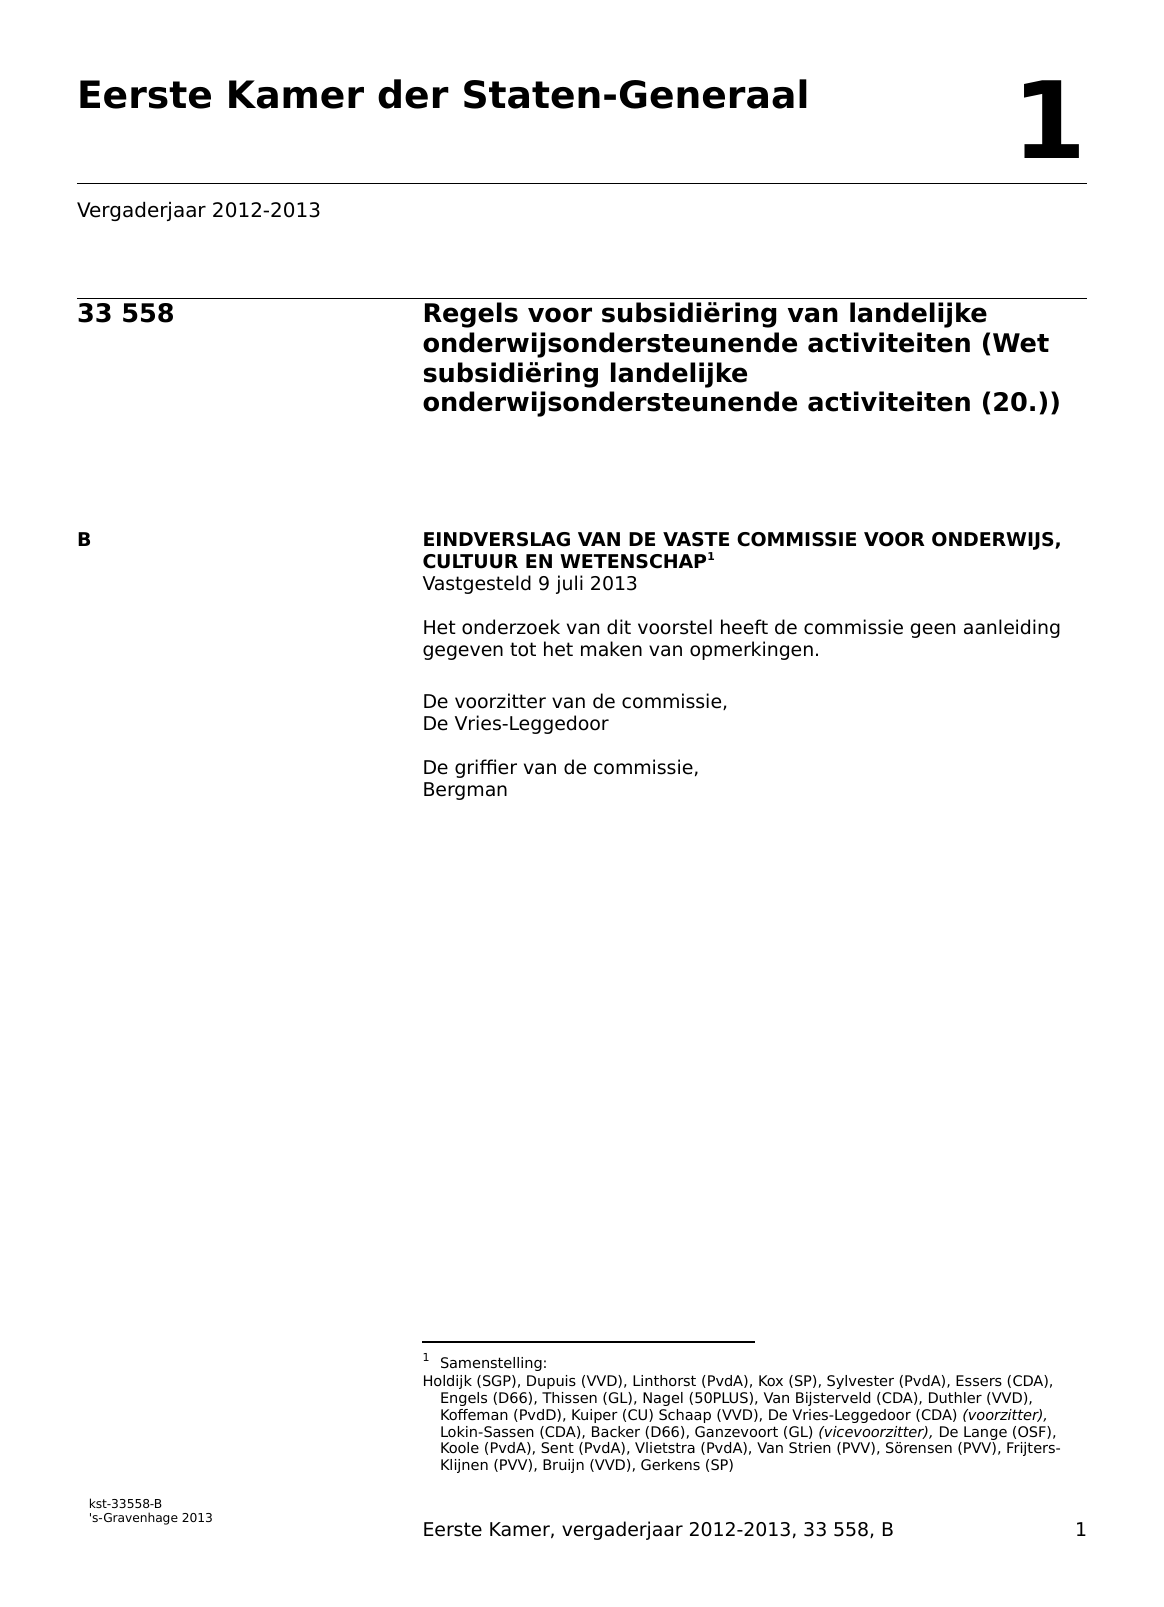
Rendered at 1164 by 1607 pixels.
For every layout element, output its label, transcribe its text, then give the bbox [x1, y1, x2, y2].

table_header Eerste Kamer der Staten-Generaal [77, 59, 886, 183]
text Het onderzoek van dit voorstel heeft de commissie geen aanleiding gegeven tot het maken van opmerkingen. [422, 617, 1087, 661]
text De voorzitter van de commissie, De Vries-Leggedoor [422, 691, 1087, 735]
table_cell Vergaderjaar 2012-2013 [77, 184, 1087, 298]
subtitle B EINDVERSLAG VAN DE VASTE COMMISSIE VOOR ONDERWIJS, CULTUUR EN WETENSCHAP [77, 529, 1087, 573]
text 's-Gravenhage 2013 [88, 1511, 323, 1525]
text Holdijk (SGP), Dupuis (VVD), Linthorst (PvdA), Kox (SP), Sylvester (PvdA), Essers (CDA), Engels (D66), Thissen (GL), Nagel (50PLUS), Van Bijsterveld (CDA), Duthler (VVD), Koffeman (PvdD), Kuiper (CU) Schaap (VVD), De Vries-Leggedoor (CDA) (voorzitter), Lokin-Sassen (CDA), Backer (D66), Ganzevoort (GL) (vicevoorzitter), De Lange (OSF), Koole (PvdA), Sent (PvdA), Vlietstra (PvdA), Van Strien (PVV), Sörensen (PVV), Frijters-Klijnen (PVV), Bruijn (VVD), Gerkens (SP) [422, 1373, 1087, 1474]
text Vastgesteld 9 juli 2013 [422, 573, 1087, 595]
text kst-33558-B [88, 1497, 323, 1511]
table_header 1 [886, 59, 1087, 183]
text Samenstelling: [422, 1351, 1087, 1373]
subtitle 33 558 Regels voor subsidiëring van landelijke onderwijsondersteunende activiteiten (Wet subsidiëring landelijke onderwijsondersteunende activiteiten (20.)) [77, 299, 1087, 418]
text De griffier van de commissie, Bergman [422, 757, 1087, 801]
